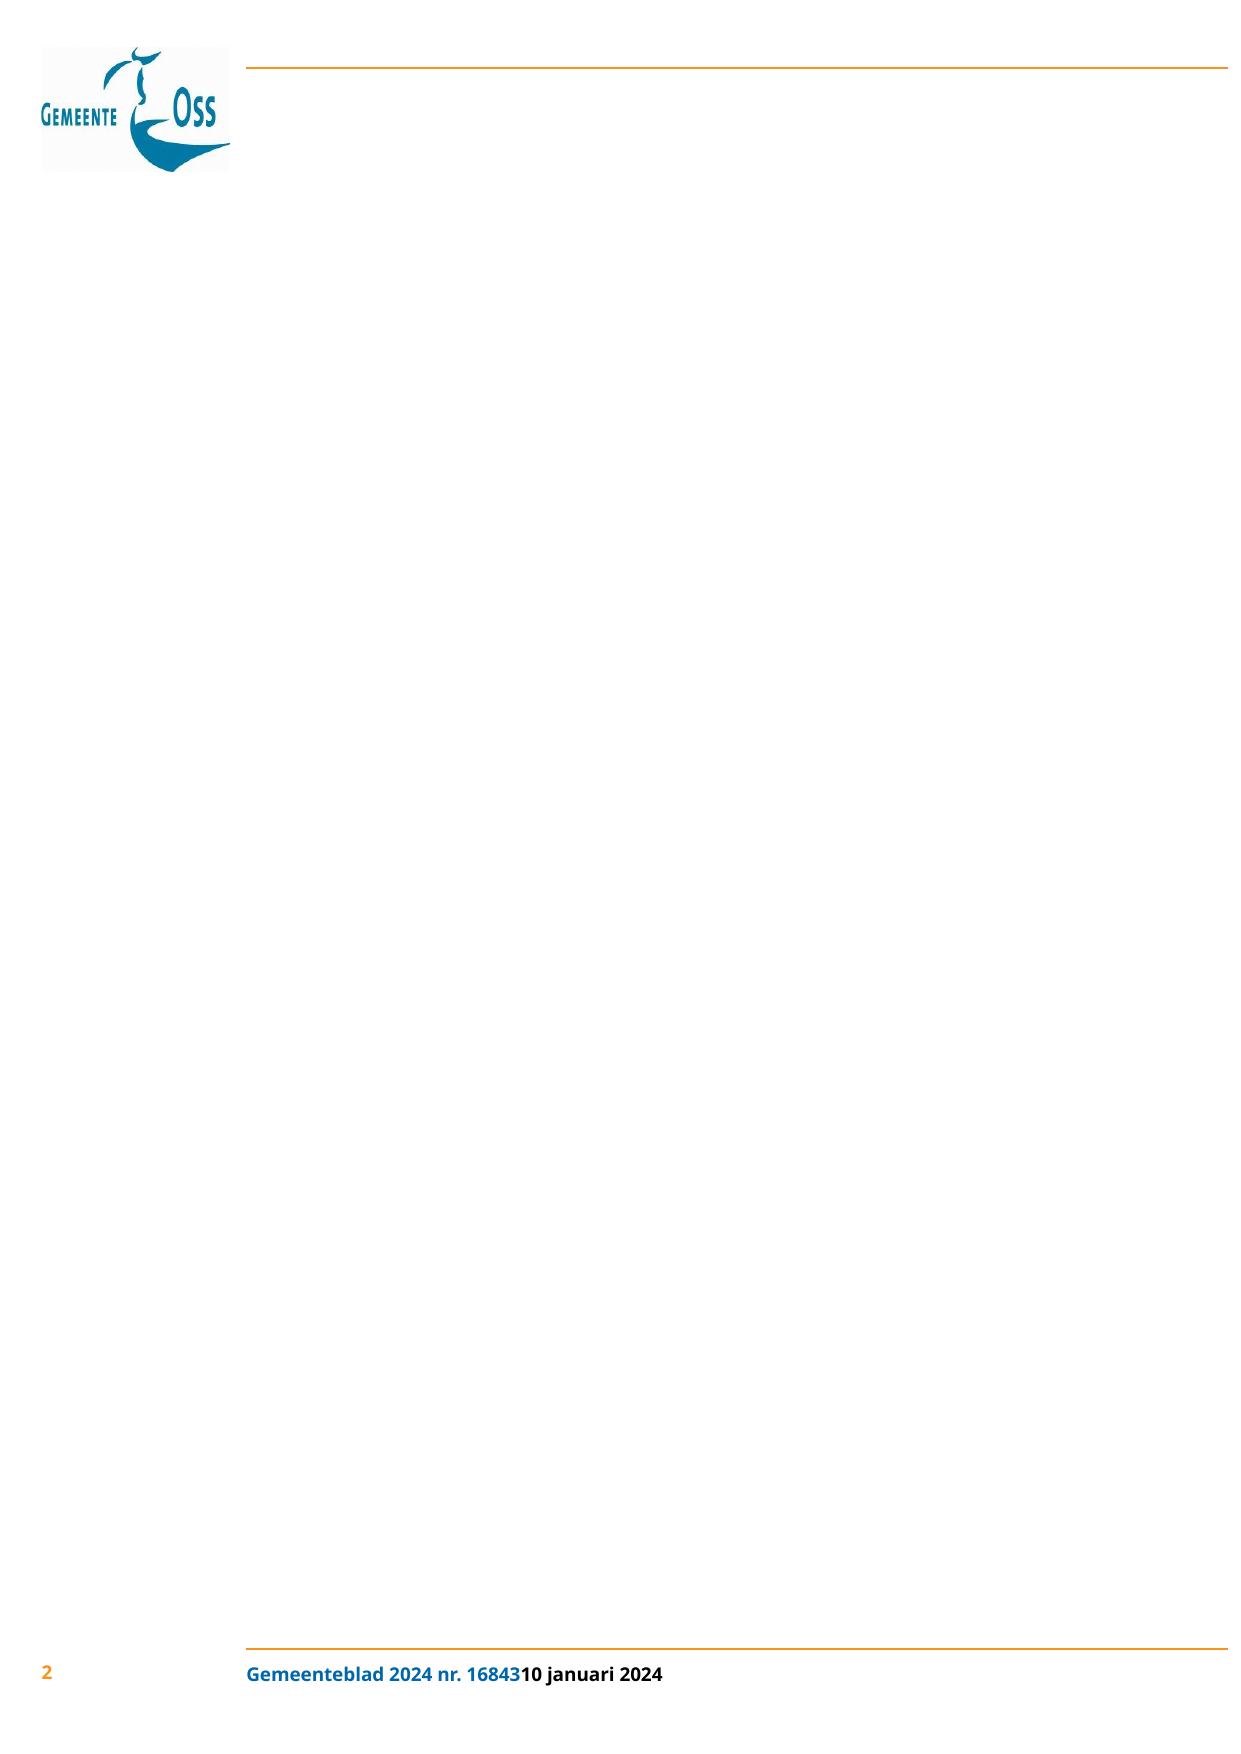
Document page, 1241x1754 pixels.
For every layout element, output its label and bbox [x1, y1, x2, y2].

picture [41, 47, 231, 172]
